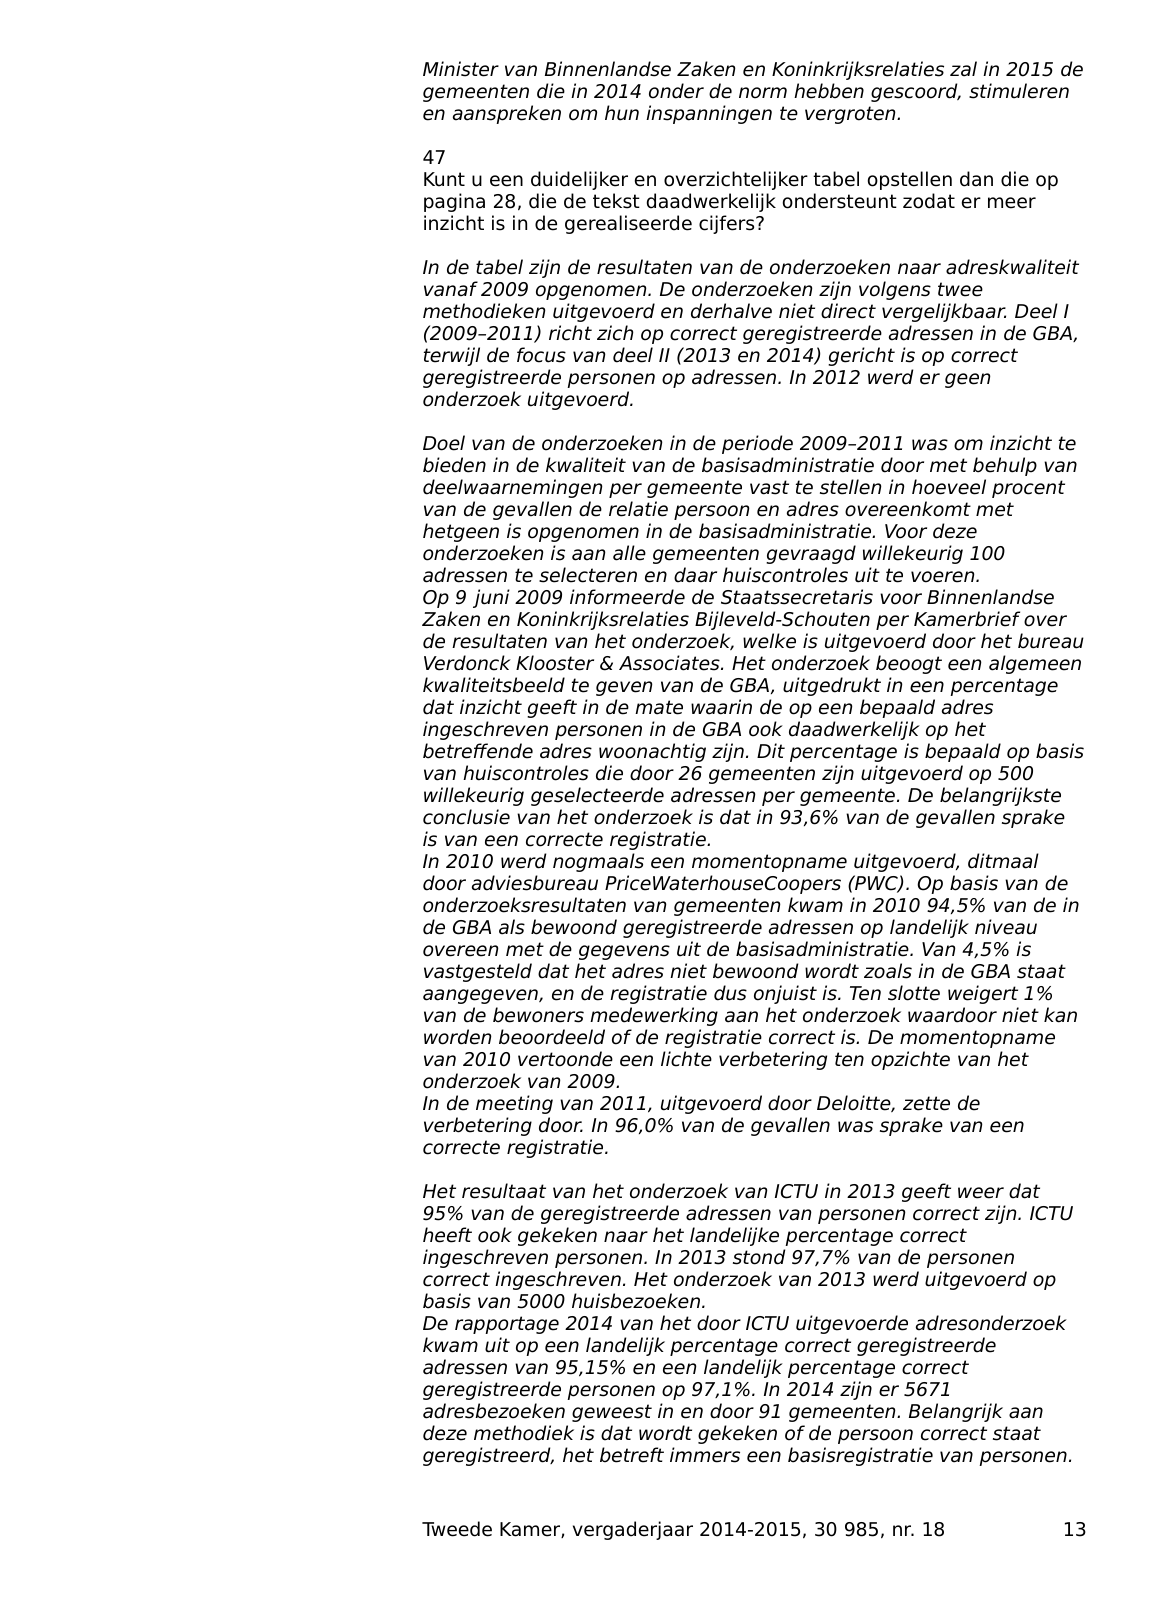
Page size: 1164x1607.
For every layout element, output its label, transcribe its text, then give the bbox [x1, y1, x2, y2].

text Kunt u een duidelijker en overzichtelijker tabel opstellen dan die op pagina 28, die de tekst daadwerkelijk ondersteunt zodat er meer inzicht is in de gerealiseerde cijfers? [422, 169, 1087, 235]
text Doel van de onderzoeken in de periode 2009–2011 was om inzicht te bieden in de kwaliteit van de basisadministratie door met behulp van deelwaarnemingen per gemeente vast te stellen in hoeveel procent van de gevallen de relatie persoon en adres overeenkomt met hetgeen is opgenomen in de basisadministratie. Voor deze onderzoeken is aan alle gemeenten gevraagd willekeurig 100 adressen te selecteren en daar huiscontroles uit te voeren. [422, 433, 1087, 587]
text De rapportage 2014 van het door ICTU uitgevoerde adresonderzoek kwam uit op een landelijk percentage correct geregistreerde adressen van 95,15% en een landelijk percentage correct geregistreerde personen op 97,1%. In 2014 zijn er 5671 adresbezoeken geweest in en door 91 gemeenten. Belangrijk aan deze methodiek is dat wordt gekeken of de persoon correct staat geregistreerd, het betreft immers een basisregistratie van personen. [422, 1313, 1087, 1467]
text In de tabel zijn de resultaten van de onderzoeken naar adreskwaliteit vanaf 2009 opgenomen. De onderzoeken zijn volgens twee methodieken uitgevoerd en derhalve niet direct vergelijkbaar. Deel I (2009–2011) richt zich op correct geregistreerde adressen in de GBA, terwijl de focus van deel II (2013 en 2014) gericht is op correct geregistreerde personen op adressen. In 2012 werd er geen onderzoek uitgevoerd. [422, 257, 1087, 411]
text In de meeting van 2011, uitgevoerd door Deloitte, zette de verbetering door. In 96,0% van de gevallen was sprake van een correcte registratie. [422, 1093, 1087, 1159]
text Minister van Binnenlandse Zaken en Koninkrijksrelaties zal in 2015 de gemeenten die in 2014 onder de norm hebben gescoord, stimuleren en aanspreken om hun inspanningen te vergroten. [422, 59, 1087, 125]
text 47 [422, 147, 1087, 169]
text Het resultaat van het onderzoek van ICTU in 2013 geeft weer dat 95% van de geregistreerde adressen van personen correct zijn. ICTU heeft ook gekeken naar het landelijke percentage correct ingeschreven personen. In 2013 stond 97,7% van de personen correct ingeschreven. Het onderzoek van 2013 werd uitgevoerd op basis van 5000 huisbezoeken. [422, 1181, 1087, 1313]
text In 2010 werd nogmaals een momentopname uitgevoerd, ditmaal door adviesbureau PriceWaterhouseCoopers (PWC). Op basis van de onderzoeksresultaten van gemeenten kwam in 2010 94,5% van de in de GBA als bewoond geregistreerde adressen op landelijk niveau overeen met de gegevens uit de basisadministratie. Van 4,5% is vastgesteld dat het adres niet bewoond wordt zoals in de GBA staat aangegeven, en de registratie dus onjuist is. Ten slotte weigert 1% van de bewoners medewerking aan het onderzoek waardoor niet kan worden beoordeeld of de registratie correct is. De momentopname van 2010 vertoonde een lichte verbetering ten opzichte van het onderzoek van 2009. [422, 851, 1087, 1093]
text Op 9 juni 2009 informeerde de Staatssecretaris voor Binnenlandse Zaken en Koninkrijksrelaties Bijleveld-Schouten per Kamerbrief over de resultaten van het onderzoek, welke is uitgevoerd door het bureau Verdonck Klooster & Associates. Het onderzoek beoogt een algemeen kwaliteitsbeeld te geven van de GBA, uitgedrukt in een percentage dat inzicht geeft in de mate waarin de op een bepaald adres ingeschreven personen in de GBA ook daadwerkelijk op het betreffende adres woonachtig zijn. Dit percentage is bepaald op basis van huiscontroles die door 26 gemeenten zijn uitgevoerd op 500 willekeurig geselecteerde adressen per gemeente. De belangrijkste conclusie van het onderzoek is dat in 93,6% van de gevallen sprake is van een correcte registratie. [422, 587, 1087, 851]
